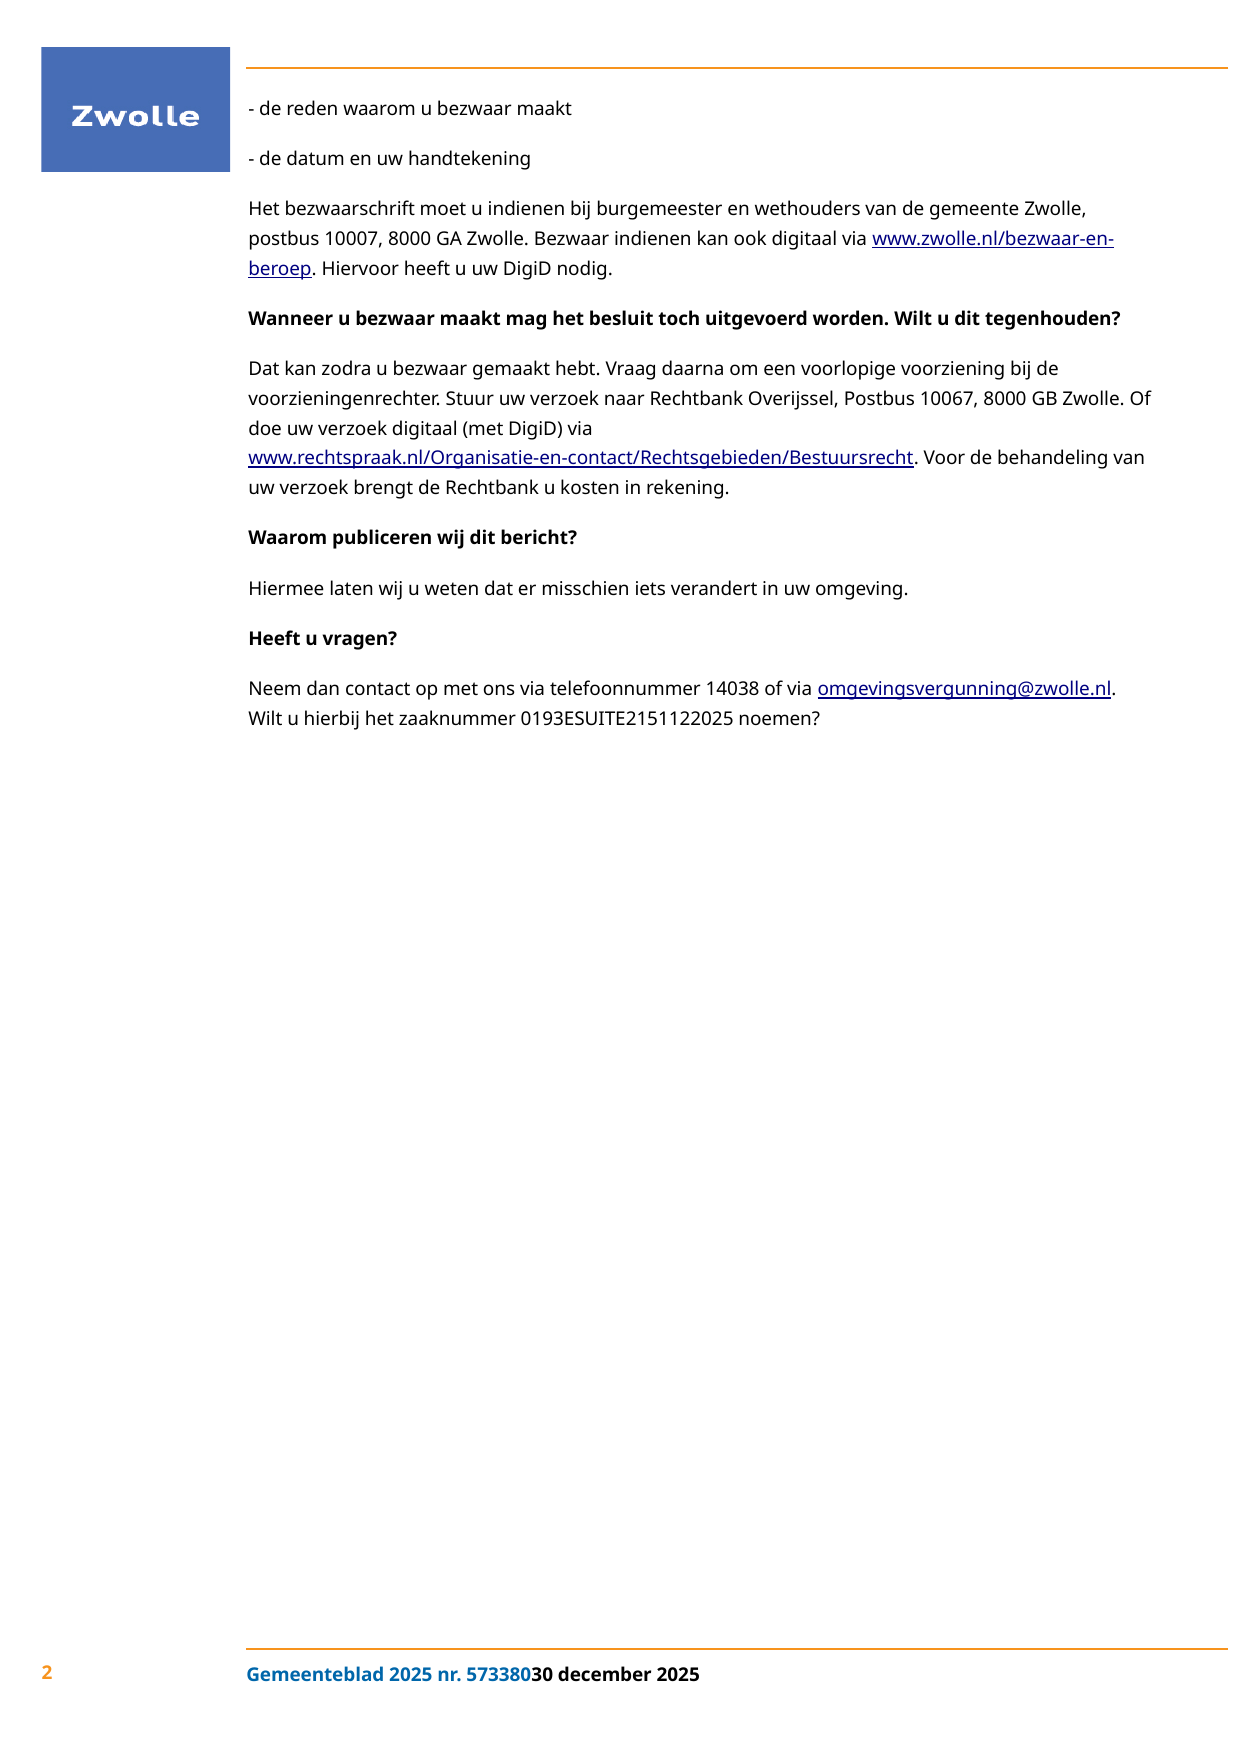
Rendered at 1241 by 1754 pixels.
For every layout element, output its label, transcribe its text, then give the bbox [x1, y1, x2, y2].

text Waarom publiceren wij dit bericht? [248, 524, 1152, 550]
text Heeft u vragen? [248, 625, 1152, 651]
text Dat kan zodra u bezwaar gemaakt hebt. Vraag daarna om een voorlopige voorziening bij de voorzieningenrechter. Stuur uw verzoek naar Rechtbank Overijssel, Postbus 10067, 8000 GB Zwolle. Of doe uw verzoek digitaal (met DigiD) via www.rechtspraak.nl/Organisatie-en-contact/Rechtsgebieden/Bestuursrecht. Voor de behandeling van uw verzoek brengt de Rechtbank u kosten in rekening. [248, 356, 1152, 500]
text - de reden waarom u bezwaar maakt [248, 95, 1152, 121]
text Wanneer u bezwaar maakt mag het besluit toch uitgevoerd worden. Wilt u dit tegenhouden? [248, 305, 1152, 331]
text Hiermee laten wij u weten dat er misschien iets verandert in uw omgeving. [248, 575, 1152, 601]
text Het bezwaarschrift moet u indienen bij burgemeester en wethouders van de gemeente Zwolle, postbus 10007, 8000 GA Zwolle. Bezwaar indienen kan ook digitaal via www.zwolle.nl/bezwaar-en-beroep. Hiervoor heeft u uw DigiD nodig. [248, 196, 1152, 281]
text Neem dan contact op met ons via telefoonnummer 14038 of via omgevingsvergunning@zwolle.nl. Wilt u hierbij het zaaknummer 0193ESUITE2151122025 noemen? [248, 676, 1152, 731]
text - de datum en uw handtekening [248, 145, 1152, 171]
picture [41, 47, 231, 172]
